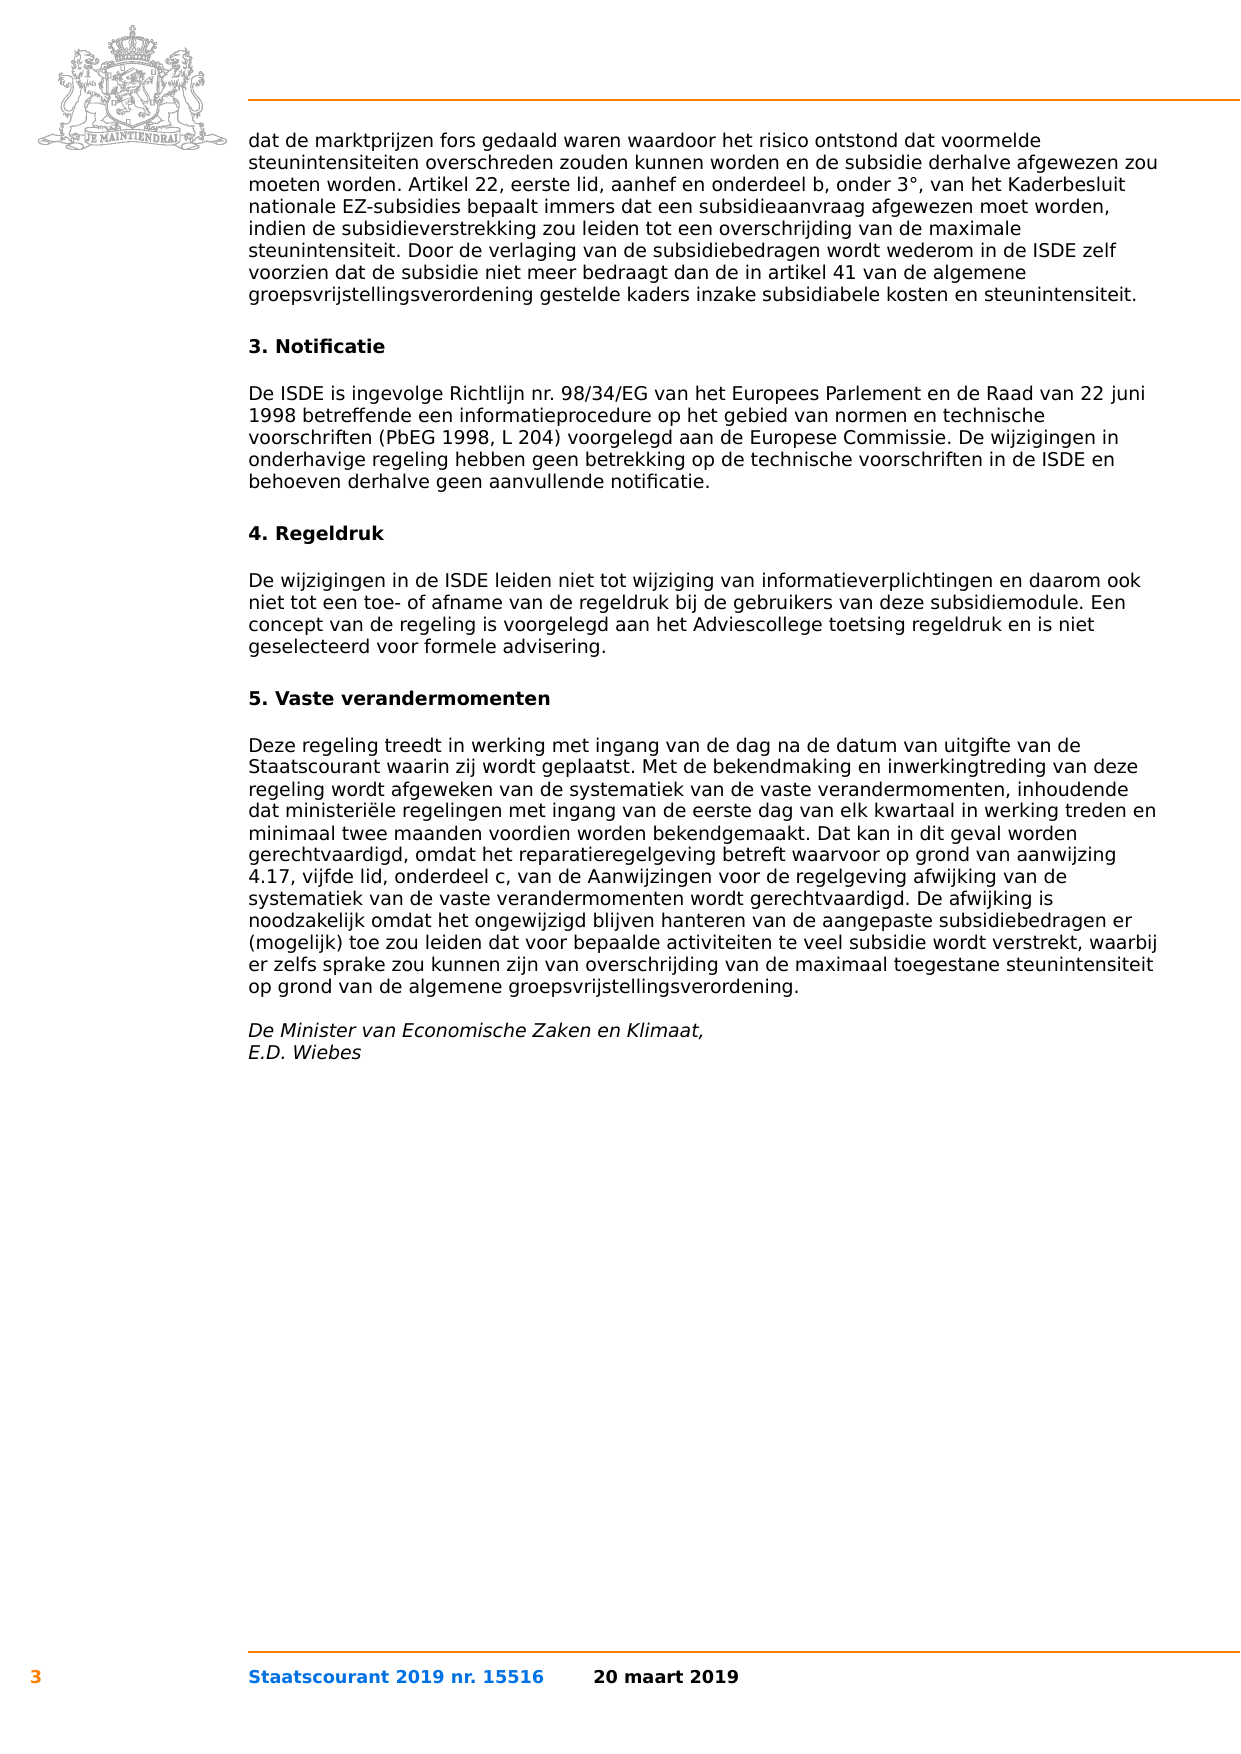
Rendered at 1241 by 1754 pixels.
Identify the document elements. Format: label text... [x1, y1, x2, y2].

text dat de marktprijzen fors gedaald waren waardoor het risico ontstond dat voormelde steunintensiteiten overschreden zouden kunnen worden en de subsidie derhalve afgewezen zou moeten worden. Artikel 22, eerste lid, aanhef en onderdeel b, onder 3°, van het Kaderbesluit nationale EZ-subsidies bepaalt immers dat een subsidieaanvraag afgewezen moet worden, indien de subsidieverstrekking zou leiden tot een overschrijding van de maximale steunintensiteit. Door de verlaging van de subsidiebedragen wordt wederom in de ISDE zelf voorzien dat de subsidie niet meer bedraagt dan de in artikel 41 van de algemene groepsvrijstellingsverordening gestelde kaders inzake subsidiabele kosten en steunintensiteit. [248, 130, 1163, 306]
text Deze regeling treedt in werking met ingang van de dag na de datum van uitgifte van de Staatscourant waarin zij wordt geplaatst. Met de bekendmaking en inwerkingtreding van deze regeling wordt afgeweken van de systematiek van de vaste verandermomenten, inhoudende dat ministeriële regelingen met ingang van de eerste dag van elk kwartaal in werking treden en minimaal twee maanden voordien worden bekendgemaakt. Dat kan in dit geval worden gerechtvaardigd, omdat het reparatieregelgeving betreft waarvoor op grond van aanwijzing 4.17, vijfde lid, onderdeel c, van de Aanwijzingen voor de regelgeving afwijking van de systematiek van de vaste verandermomenten wordt gerechtvaardigd. De afwijking is noodzakelijk omdat het ongewijzigd blijven hanteren van de aangepaste subsidiebedragen er (mogelijk) toe zou leiden dat voor bepaalde activiteiten te veel subsidie wordt verstrekt, waarbij er zelfs sprake zou kunnen zijn van overschrijding van de maximaal toegestane steunintensiteit op grond van de algemene groepsvrijstellingsverordening. [248, 734, 1163, 998]
subtitle 4. Regeldruk [248, 523, 1163, 544]
text De wijzigingen in de ISDE leiden niet tot wijziging van informatieverplichtingen en daarom ook niet tot een toe- of afname van de regeldruk bij de gebruikers van deze subsidiemodule. Een concept van de regeling is voorgelegd aan het Adviescollege toetsing regeldruk en is niet geselecteerd voor formele advisering. [248, 569, 1163, 657]
text De Minister van Economische Zaken en Klimaat, E.D. Wiebes [248, 1020, 1163, 1064]
subtitle 5. Vaste verandermomenten [248, 687, 1163, 709]
subtitle 3. Notificatie [248, 336, 1163, 358]
picture [38, 25, 227, 150]
text De ISDE is ingevolge Richtlijn nr. 98/34/EG van het Europees Parlement en de Raad van 22 juni 1998 betreffende een informatieprocedure op het gebied van normen en technische voorschriften (PbEG 1998, L 204) voorgelegd aan de Europese Commissie. De wijzigingen in onderhavige regeling hebben geen betrekking op de technische voorschriften in de ISDE en behoeven derhalve geen aanvullende notificatie. [248, 383, 1163, 493]
